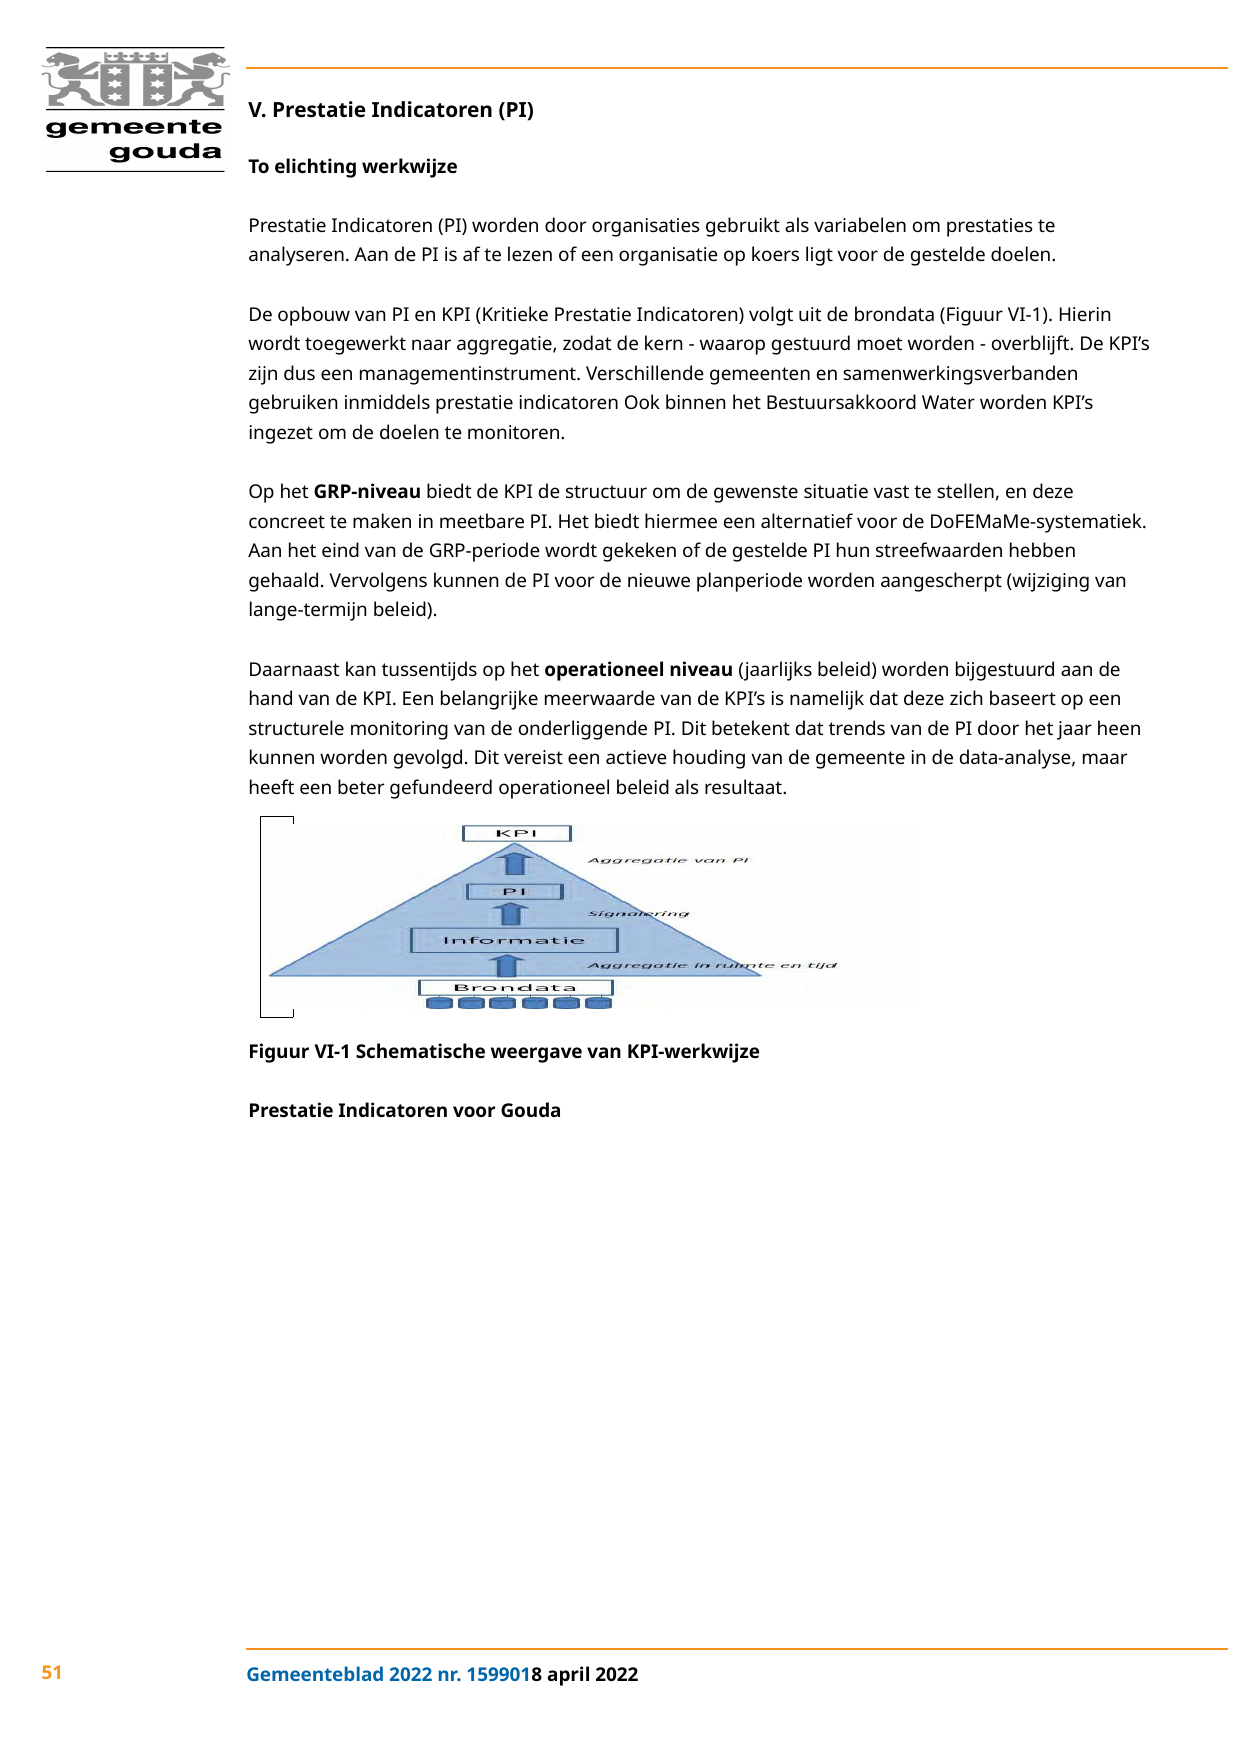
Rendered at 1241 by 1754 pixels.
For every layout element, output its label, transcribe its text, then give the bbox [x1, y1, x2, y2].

text Daarnaast kan tussentijds op het operationeel niveau (jaarlijks beleid) worden bijgestuurd aan de hand van de KPI. Een belangrijke meerwaarde van de KPI’s is namelijk dat deze zich baseert op een structurele monitoring van de onderliggende PI. Dit betekent dat trends van de PI door het jaar heen kunnen worden gevolgd. Dit vereist een actieve houding van de gemeente in de data-analyse, maar heeft een beter gefundeerd operationeel beleid als resultaat. [248, 656, 1152, 800]
picture [41, 47, 231, 172]
text V. Prestatie Indicatoren (PI) [248, 95, 1152, 123]
text Prestatie Indicatoren (PI) worden door organisaties gebruikt als variabelen om prestaties te analyseren. Aan de PI is af te lezen of een organisatie op koers ligt voor de gestelde doelen. [248, 212, 1152, 267]
text Figuur VI-1 Schematische weergave van KPI-werkwijze [248, 1038, 1152, 1064]
picture [268, 824, 919, 1009]
text Prestatie Indicatoren voor Gouda [248, 1098, 1152, 1123]
text To elichting werkwijze [248, 153, 1152, 179]
text De opbouw van PI en KPI (Kritieke Prestatie Indicatoren) volgt uit de brondata (Figuur VI-1). Hierin wordt toegewerkt naar aggregatie, zodat de kern - waarop gestuurd moet worden - overblijft. De KPI’s zijn dus een managementinstrument. Verschillende gemeenten en samenwerkingsverbanden gebruiken inmiddels prestatie indicatoren Ook binnen het Bestuursakkoord Water worden KPI’s ingezet om de doelen te monitoren. [248, 301, 1152, 445]
text Op het GRP-niveau biedt de KPI de structuur om de gewenste situatie vast te stellen, en deze concreet te maken in meetbare PI. Het biedt hiermee een alternatief voor de DoFEMaMe-systematiek. Aan het eind van de GRP-periode wordt gekeken of de gestelde PI hun streefwaarden hebben gehaald. Vervolgens kunnen de PI voor de nieuwe planperiode worden aangescherpt (wijziging van lange-termijn beleid). [248, 478, 1152, 622]
